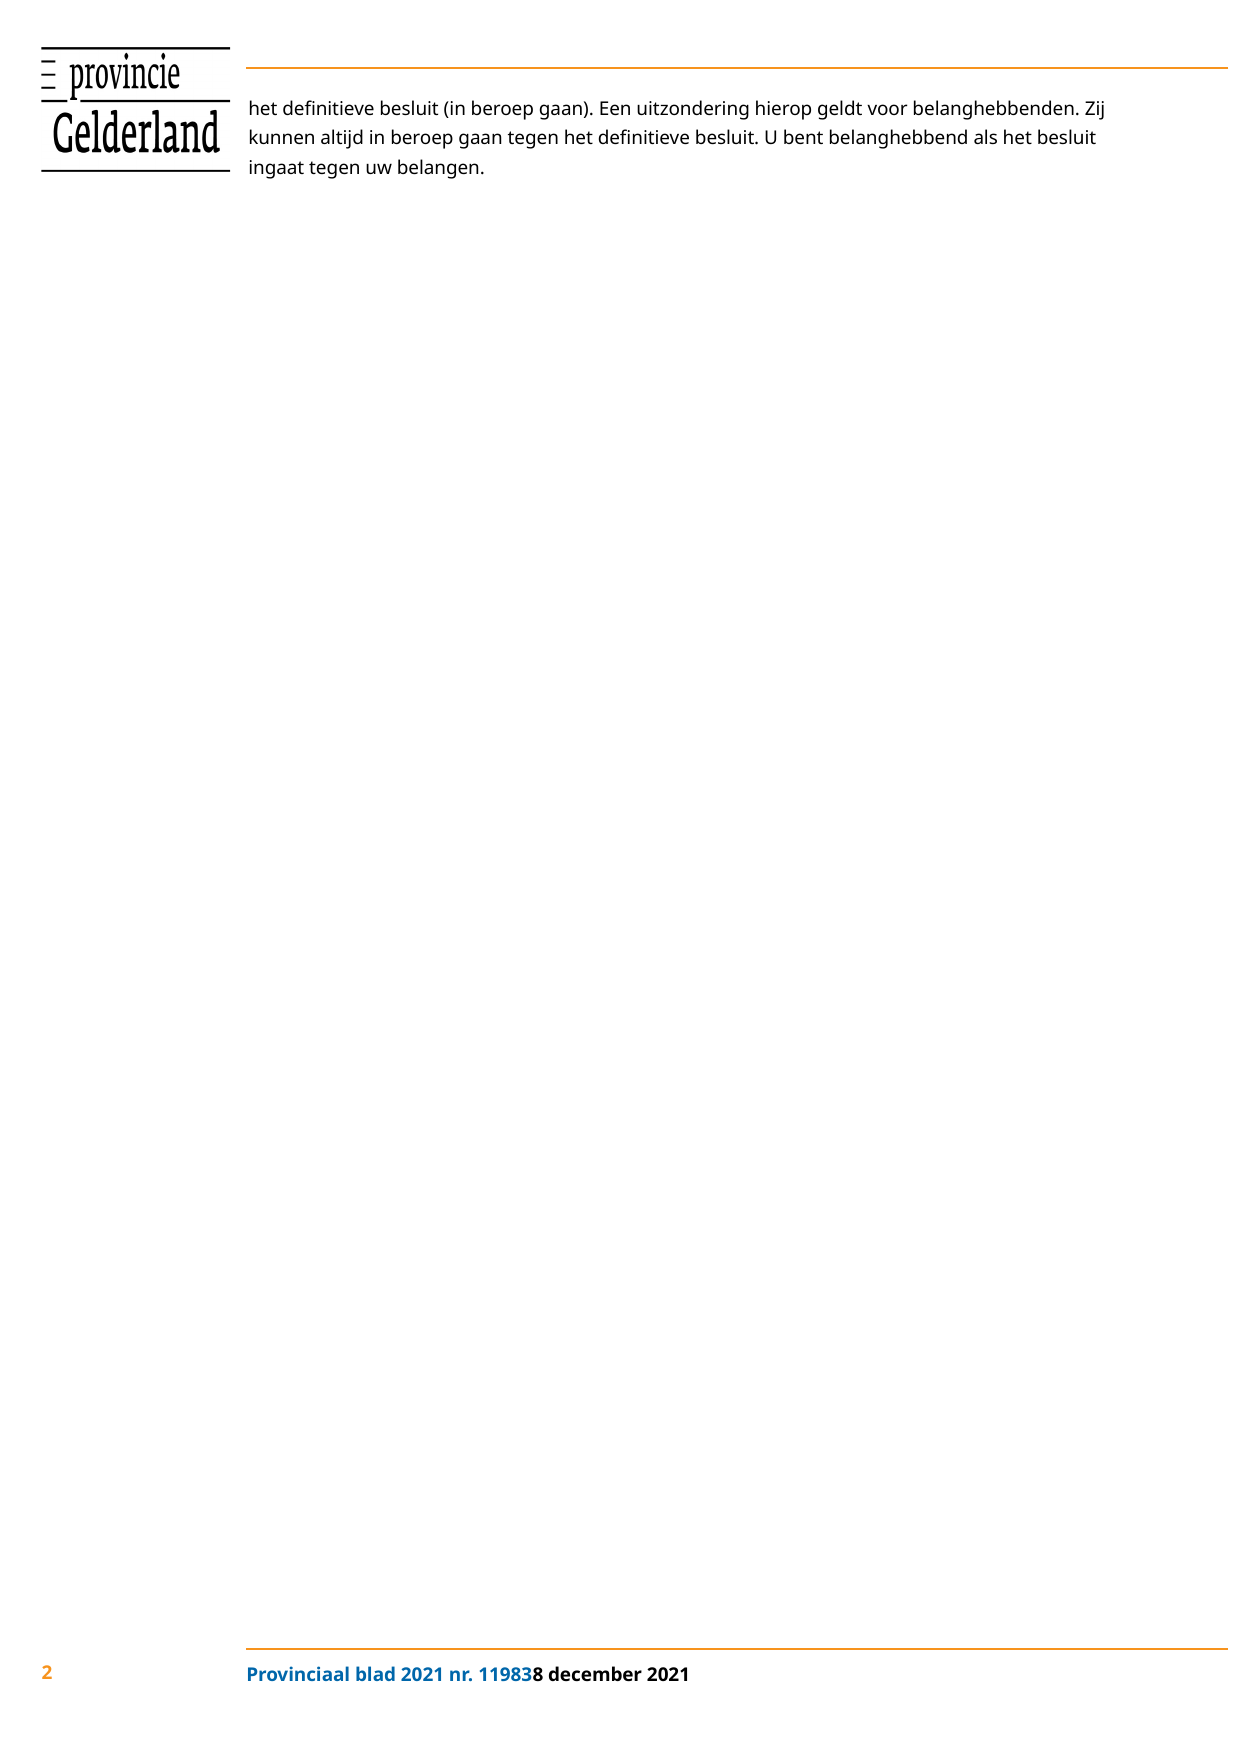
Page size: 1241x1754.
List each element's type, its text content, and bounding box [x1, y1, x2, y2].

picture [41, 47, 231, 172]
text het definitieve besluit (in beroep gaan). Een uitzondering hierop geldt voor belanghebbenden. Zij kunnen altijd in beroep gaan tegen het definitieve besluit. U bent belanghebbend als het besluit ingaat tegen uw belangen. [248, 95, 1152, 180]
